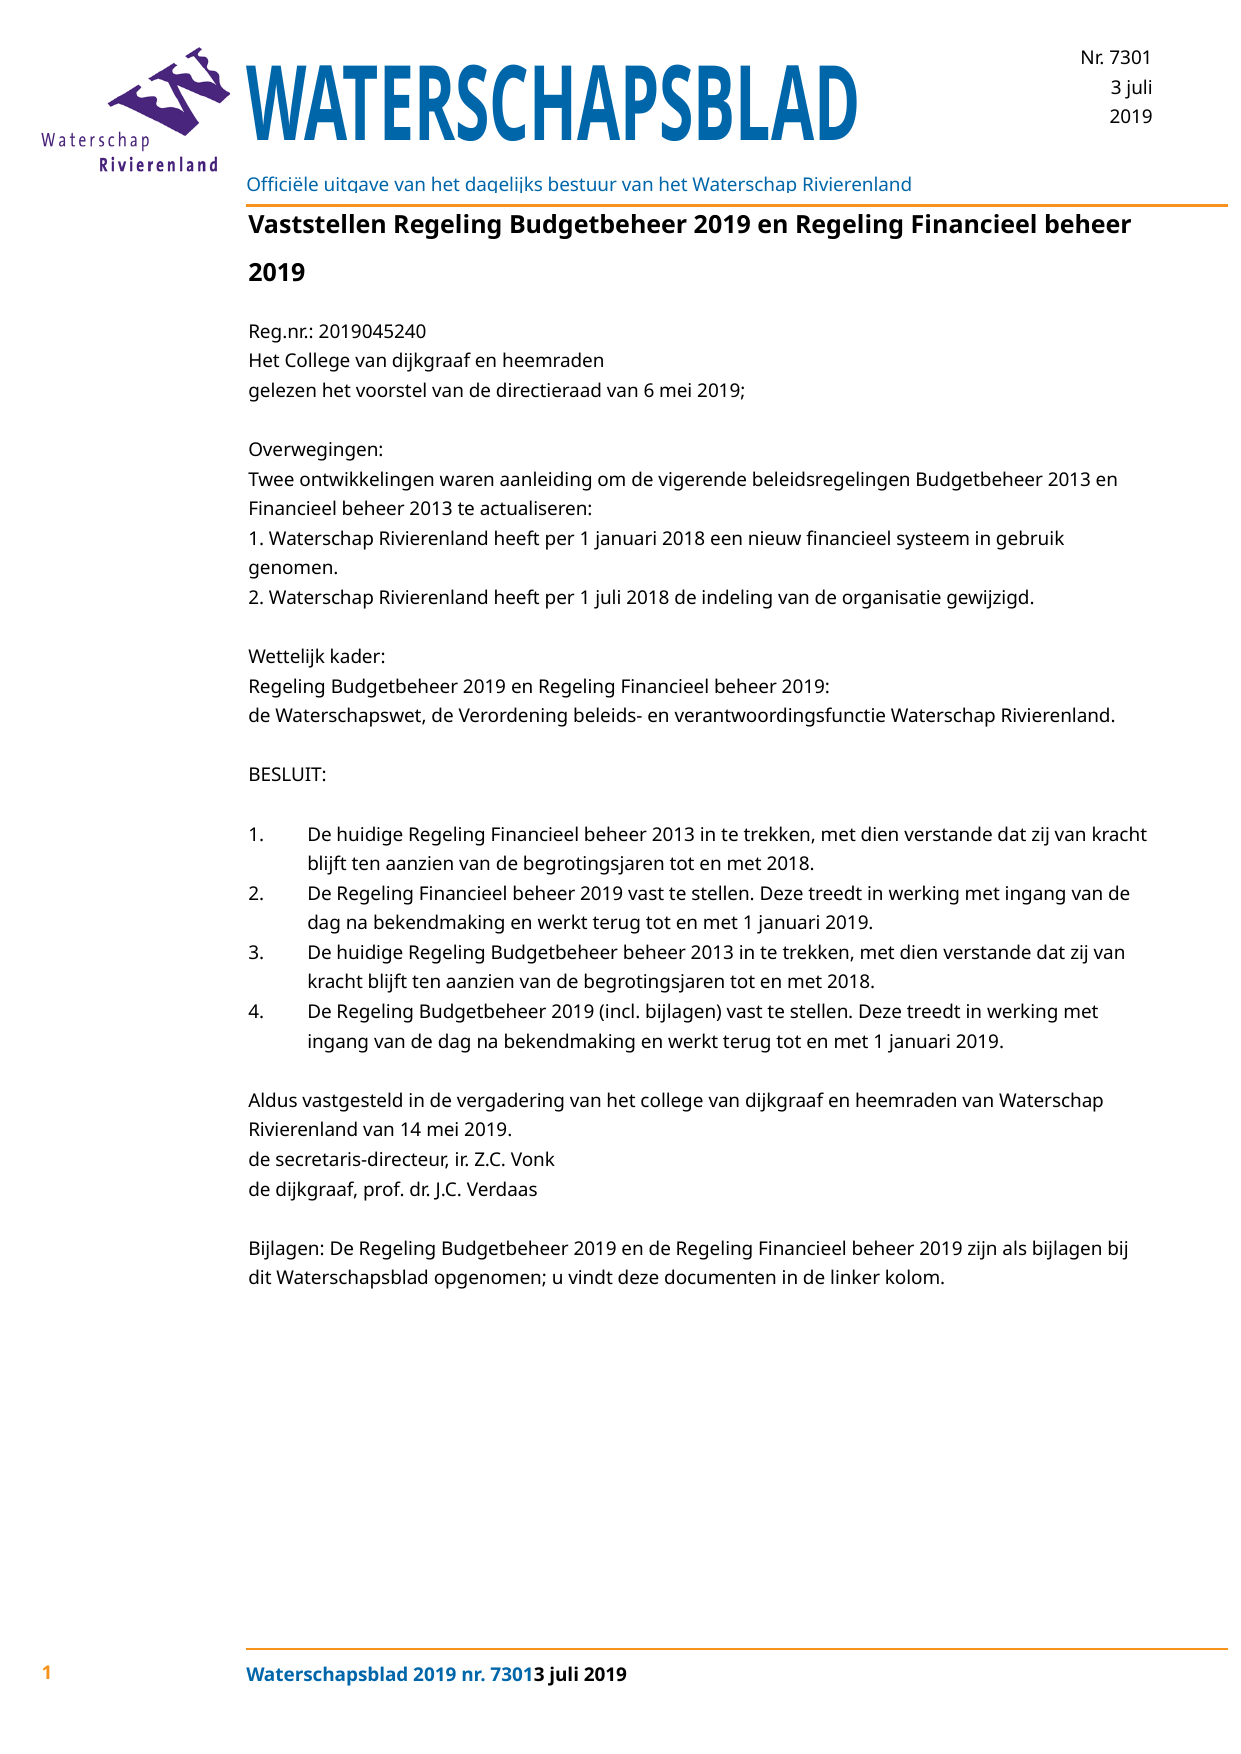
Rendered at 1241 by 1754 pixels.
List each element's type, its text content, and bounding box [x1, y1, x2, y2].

text Regeling Budgetbeheer 2019 en Regeling Financieel beheer 2019: [248, 673, 1152, 699]
text Vaststellen Regeling Budgetbeheer 2019 en Regeling Financieel beheer 2019 [248, 207, 1152, 288]
text gelezen het voorstel van de directieraad van 6 mei 2019; [248, 377, 1152, 403]
text Reg.nr.: 2019045240 [248, 318, 1152, 344]
text Aldus vastgesteld in de vergadering van het college van dijkgraaf en heemraden van Waterschap Rivierenland van 14 mei 2019. [248, 1087, 1152, 1142]
text de secretaris-directeur, ir. Z.C. Vonk [248, 1146, 1152, 1172]
text 1. Waterschap Rivierenland heeft per 1 januari 2018 een nieuw financieel systeem in gebruik genomen. [248, 525, 1152, 580]
text Bijlagen: De Regeling Budgetbeheer 2019 en de Regeling Financieel beheer 2019 zijn als bijlagen bij dit Waterschapsblad opgenomen; u vindt deze documenten in de linker kolom. [248, 1235, 1152, 1290]
list De Regeling Budgetbeheer 2019 (incl. bij­lagen) vast te stellen. Deze treedt in werking met ingang van de dag na bekendmaking en werkt terug tot en met 1 januari 2019. [248, 998, 1152, 1054]
text de dijkgraaf, prof. dr. J.C. Verdaas [248, 1176, 1152, 1202]
text Twee ontwikkelingen waren aanleiding om de vigerende beleidsregelingen Budgetbeheer 2013 en Financieel beheer 2013 te actualiseren: [248, 466, 1152, 521]
text 2. Waterschap Rivierenland heeft per 1 juli 2018 de indeling van de organisatie gewijzigd. [248, 584, 1152, 610]
text Overwegingen: [248, 436, 1152, 462]
text de Waterschapswet, de Verordening beleids- en verantwoordingsfunctie Waterschap Rivierenland. [248, 702, 1152, 728]
picture [41, 47, 231, 172]
list De Regeling Financieel beheer 2019 vast te stellen. Deze treedt in werking met ingang van de dag na bekendmaking en werkt terug tot en met 1 januari 2019. [248, 880, 1152, 935]
text Wettelijk kader: [248, 643, 1152, 669]
list De huidige Regeling Financieel beheer 2013 in te trekken, met dien verstande dat zij van kracht blijft ten aanzien van de begrotingsjaren tot en met 2018. [248, 821, 1152, 876]
text Het College van dijkgraaf en heemraden [248, 347, 1152, 373]
list De huidige Regeling Budgetbeheer beheer 2013 in te trekken, met dien verstande dat zij van kracht blijft ten aanzien van de begrotingsjaren tot en met 2018. [248, 939, 1152, 994]
text BESLUIT: [248, 762, 1152, 787]
